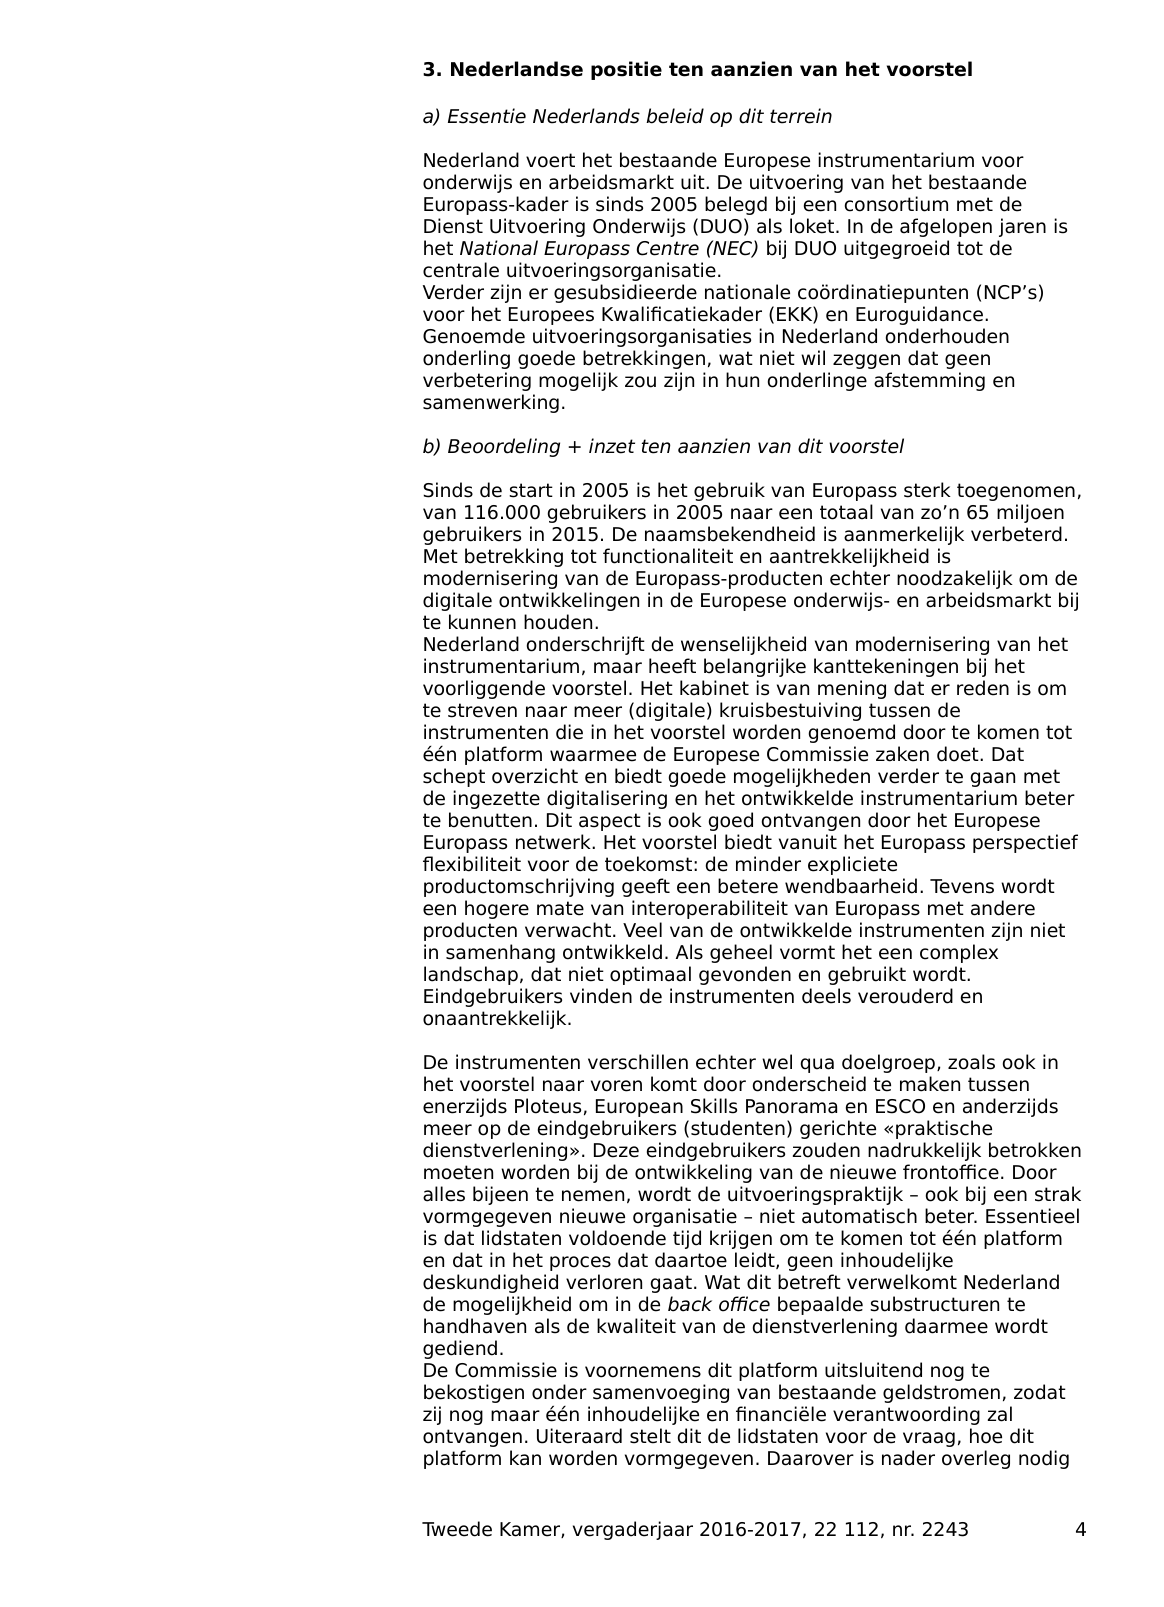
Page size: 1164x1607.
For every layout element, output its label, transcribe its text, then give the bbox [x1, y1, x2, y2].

subtitle a) Essentie Nederlands beleid op dit terrein [422, 106, 1087, 128]
text De instrumenten verschillen echter wel qua doelgroep, zoals ook in het voorstel naar voren komt door onderscheid te maken tussen enerzijds Ploteus, European Skills Panorama en ESCO en anderzijds meer op de eindgebruikers (studenten) gerichte «praktische dienstverlening». Deze eindgebruikers zouden nadrukkelijk betrokken moeten worden bij de ontwikkeling van de nieuwe frontoffice. Door alles bijeen te nemen, wordt de uitvoeringspraktijk – ook bij een strak vormgegeven nieuwe organisatie – niet automatisch beter. Essentieel is dat lidstaten voldoende tijd krijgen om te komen tot één platform en dat in het proces dat daartoe leidt, geen inhoudelijke deskundigheid verloren gaat. Wat dit betreft verwelkomt Nederland de mogelijkheid om in de back office bepaalde substructuren te handhaven als de kwaliteit van de dienstverlening daarmee wordt gediend. [422, 1052, 1087, 1360]
subtitle 3. Nederlandse positie ten aanzien van het voorstel [422, 59, 1087, 81]
text De Commissie is voornemens dit platform uitsluitend nog te bekostigen onder samenvoeging van bestaande geldstromen, zodat zij nog maar één inhoudelijke en financiële verantwoording zal ontvangen. Uiteraard stelt dit de lidstaten voor de vraag, hoe dit platform kan worden vormgegeven. Daarover is nader overleg nodig [422, 1360, 1087, 1469]
text Nederland onderschrijft de wenselijkheid van modernisering van het instrumentarium, maar heeft belangrijke kanttekeningen bij het voorliggende voorstel. Het kabinet is van mening dat er reden is om te streven naar meer (digitale) kruisbestuiving tussen de instrumenten die in het voorstel worden genoemd door te komen tot één platform waarmee de Europese Commissie zaken doet. Dat schept overzicht en biedt goede mogelijkheden verder te gaan met de ingezette digitalisering en het ontwikkelde instrumentarium beter te benutten. Dit aspect is ook goed ontvangen door het Europese Europass netwerk. Het voorstel biedt vanuit het Europass perspectief flexibiliteit voor de toekomst: de minder expliciete productomschrijving geeft een betere wendbaarheid. Tevens wordt een hogere mate van interoperabiliteit van Europass met andere producten verwacht. Veel van de ontwikkelde instrumenten zijn niet in samenhang ontwikkeld. Als geheel vormt het een complex landschap, dat niet optimaal gevonden en gebruikt wordt. Eindgebruikers vinden de instrumenten deels verouderd en onaantrekkelijk. [422, 634, 1087, 1030]
text Verder zijn er gesubsidieerde nationale coördinatiepunten (NCP’s) voor het Europees Kwalificatiekader (EKK) en Euroguidance. [422, 282, 1087, 326]
subtitle b) Beoordeling + inzet ten aanzien van dit voorstel [422, 436, 1087, 458]
text Nederland voert het bestaande Europese instrumentarium voor onderwijs en arbeidsmarkt uit. De uitvoering van het bestaande Europass-kader is sinds 2005 belegd bij een consortium met de Dienst Uitvoering Onderwijs (DUO) als loket. In de afgelopen jaren is het National Europass Centre (NEC) bij DUO uitgegroeid tot de centrale uitvoeringsorganisatie. [422, 150, 1087, 282]
text Genoemde uitvoeringsorganisaties in Nederland onderhouden onderling goede betrekkingen, wat niet wil zeggen dat geen verbetering mogelijk zou zijn in hun onderlinge afstemming en samenwerking. [422, 326, 1087, 414]
text Sinds de start in 2005 is het gebruik van Europass sterk toegenomen, van 116.000 gebruikers in 2005 naar een totaal van zo’n 65 miljoen gebruikers in 2015. De naamsbekendheid is aanmerkelijk verbeterd. Met betrekking tot functionaliteit en aantrekkelijkheid is modernisering van de Europass-producten echter noodzakelijk om de digitale ontwikkelingen in de Europese onderwijs- en arbeidsmarkt bij te kunnen houden. [422, 480, 1087, 634]
